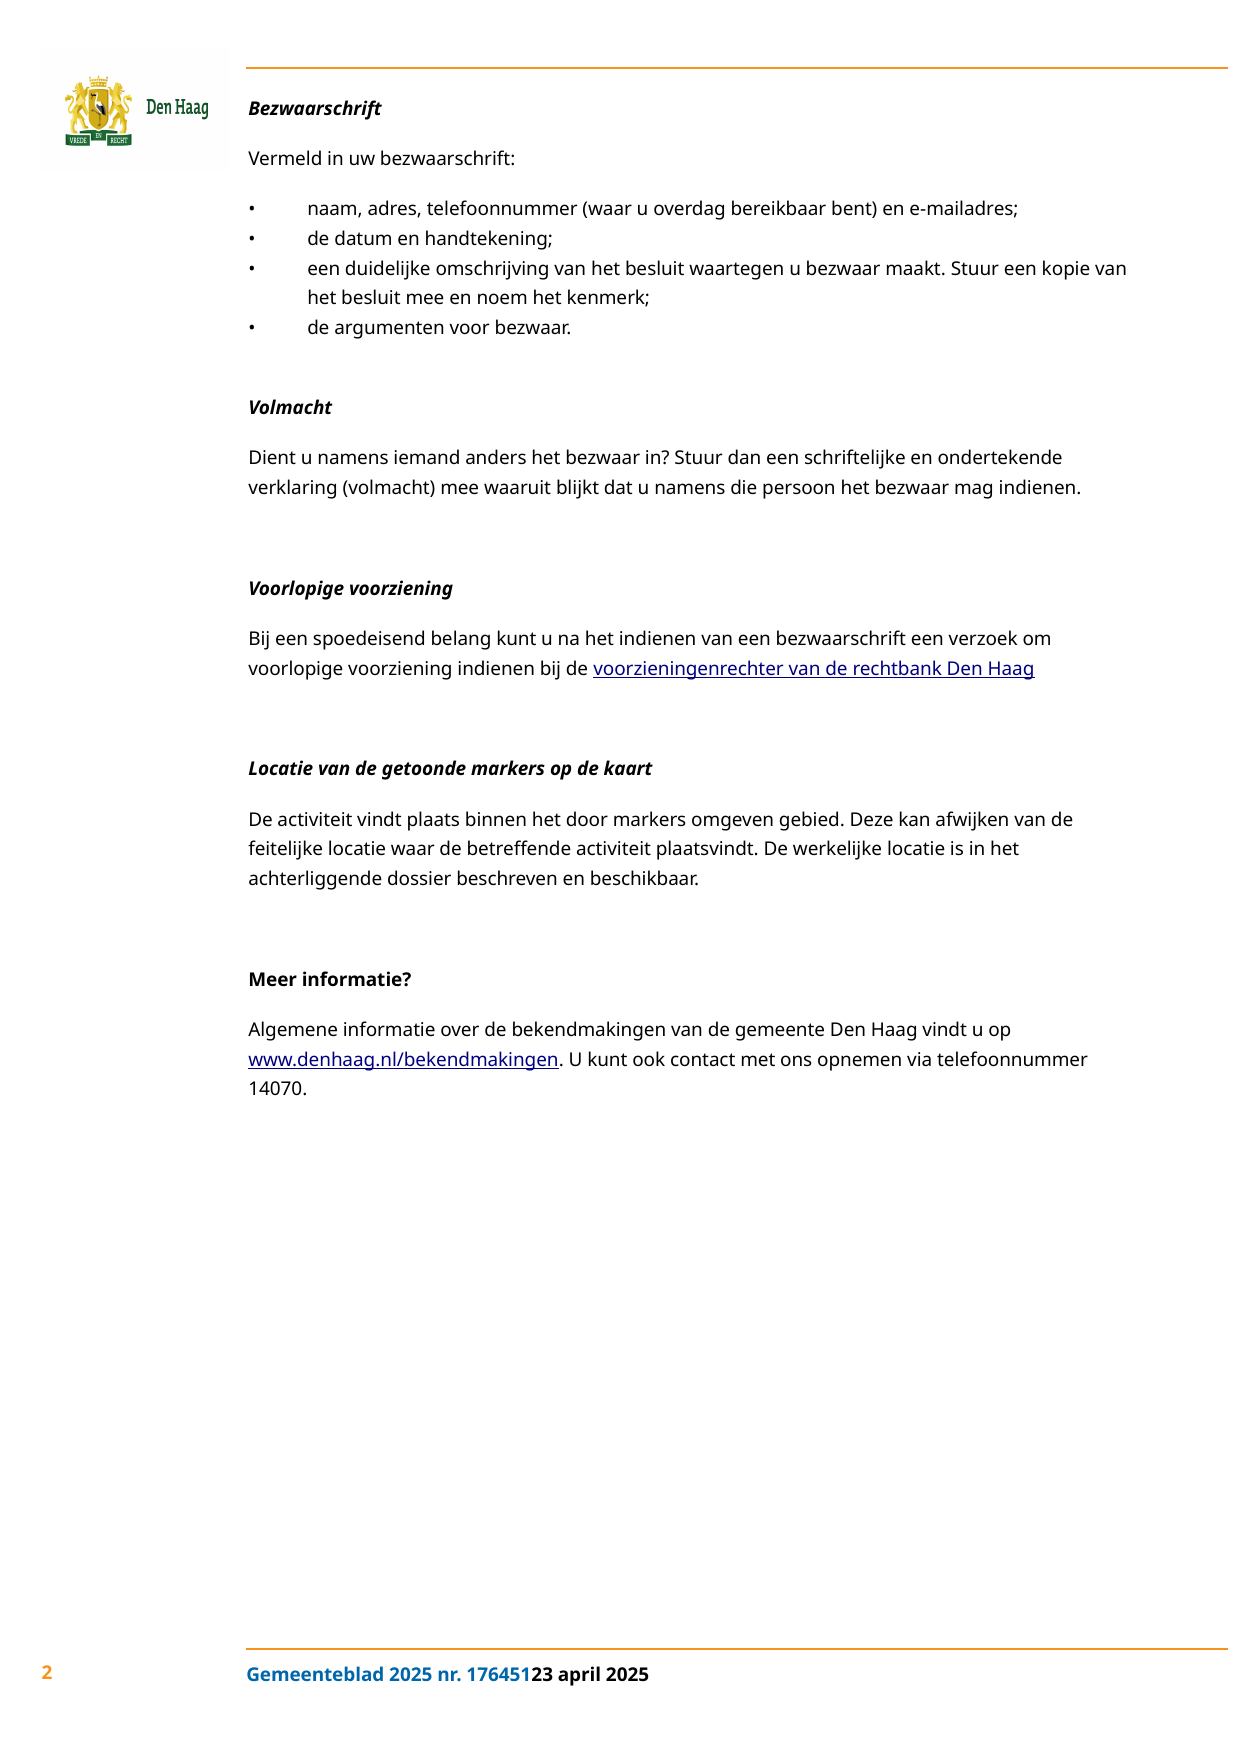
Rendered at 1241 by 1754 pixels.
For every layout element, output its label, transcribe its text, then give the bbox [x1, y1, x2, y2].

text Locatie van de getoonde markers op de kaart [248, 756, 1152, 781]
text Algemene informatie over de bekendmakingen van de gemeente Den Haag vindt u op www.denhaag.nl/bekendmakingen. U kunt ook contact met ons opnemen via telefoonnummer 14070. [248, 1016, 1152, 1101]
text Meer informatie? [248, 966, 1152, 992]
text Dient u namens iemand anders het bezwaar in? Stuur dan een schriftelijke en ondertekende verklaring (volmacht) mee waaruit blijkt dat u namens die persoon het bezwaar mag indienen. [248, 444, 1152, 500]
text Volmacht [248, 394, 1152, 420]
text Bij een spoedeisend belang kunt u na het indienen van een bezwaarschrift een verzoek om voorlopige voorziening indienen bij de voorzieningenrechter van de rechtbank Den Haag [248, 625, 1152, 681]
list naam, adres, telefoonnummer (waar u overdag bereikbaar bent) en e-mailadres; [248, 196, 1152, 221]
picture [41, 47, 231, 172]
list een duidelijke omschrijving van het besluit waartegen u bezwaar maakt. Stuur een kopie van het besluit mee en noem het kenmerk; [248, 255, 1152, 310]
text Bezwaarschrift [248, 95, 1152, 121]
text Vermeld in uw bezwaarschrift: [248, 145, 1152, 171]
text Voorlopige voorziening [248, 575, 1152, 601]
list de argumenten voor bezwaar. [248, 314, 1152, 340]
text De activiteit vindt plaats binnen het door markers omgeven gebied. Deze kan afwijken van de feitelijke locatie waar de betreffende activiteit plaatsvindt. De werkelijke locatie is in het achterliggende dossier beschreven en beschikbaar. [248, 806, 1152, 891]
list de datum en handtekening; [248, 225, 1152, 251]
